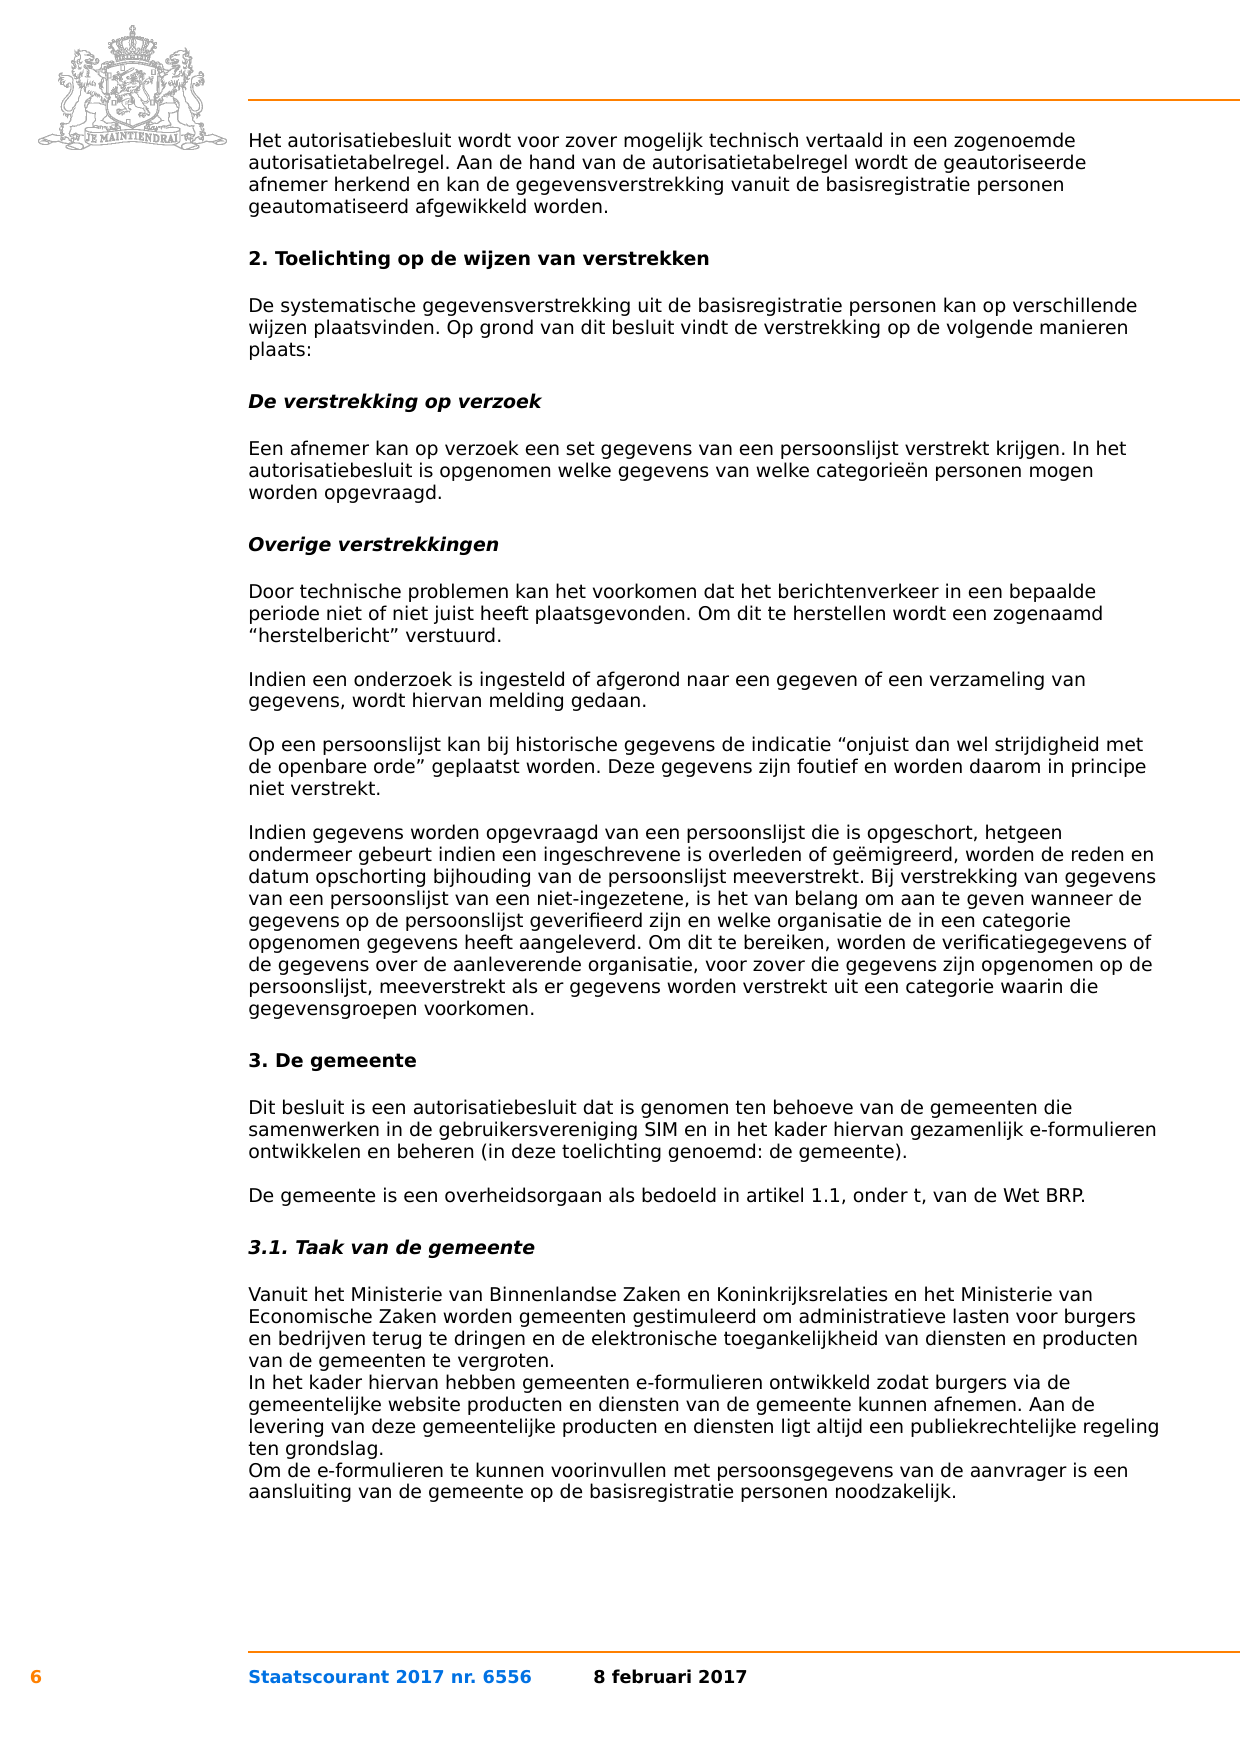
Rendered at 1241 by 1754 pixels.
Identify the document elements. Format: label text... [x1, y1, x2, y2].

text Een afnemer kan op verzoek een set gegevens van een persoonslijst verstrekt krijgen. In het autorisatiebesluit is opgenomen welke gegevens van welke categorieën personen mogen worden opgevraagd. [248, 438, 1163, 504]
subtitle 3. De gemeente [248, 1050, 1163, 1072]
subtitle De verstrekking op verzoek [248, 391, 1163, 413]
subtitle Overige verstrekkingen [248, 534, 1163, 556]
text Op een persoonslijst kan bij historische gegevens de indicatie “onjuist dan wel strijdigheid met de openbare orde” geplaatst worden. Deze gegevens zijn foutief en worden daarom in principe niet verstrekt. [248, 734, 1163, 800]
text Vanuit het Ministerie van Binnenlandse Zaken en Koninkrijksrelaties en het Ministerie van Economische Zaken worden gemeenten gestimuleerd om administratieve lasten voor burgers en bedrijven terug te dringen en de elektronische toegankelijkheid van diensten en producten van de gemeenten te vergroten. [248, 1284, 1163, 1372]
text Indien een onderzoek is ingesteld of afgerond naar een gegeven of een verzameling van gegevens, wordt hiervan melding gedaan. [248, 668, 1163, 712]
text De systematische gegevensverstrekking uit de basisregistratie personen kan op verschillende wijzen plaatsvinden. Op grond van dit besluit vindt de verstrekking op de volgende manieren plaats: [248, 295, 1163, 361]
subtitle 2. Toelichting op de wijzen van verstrekken [248, 248, 1163, 270]
text Om de e-formulieren te kunnen voorinvullen met persoonsgegevens van de aanvrager is een aansluiting van de gemeente op de basisregistratie personen noodzakelijk. [248, 1459, 1163, 1503]
subtitle 3.1. Taak van de gemeente [248, 1237, 1163, 1259]
text In het kader hiervan hebben gemeenten e-formulieren ontwikkeld zodat burgers via de gemeentelijke website producten en diensten van de gemeente kunnen afnemen. Aan de levering van deze gemeentelijke producten en diensten ligt altijd een publiekrechtelijke regeling ten grondslag. [248, 1372, 1163, 1459]
text Door technische problemen kan het voorkomen dat het berichtenverkeer in een bepaalde periode niet of niet juist heeft plaatsgevonden. Om dit te herstellen wordt een zogenaamd “herstelbericht” verstuurd. [248, 581, 1163, 647]
text De gemeente is een overheidsorgaan als bedoeld in artikel 1.1, onder t, van de Wet BRP. [248, 1185, 1163, 1207]
picture [38, 25, 227, 150]
text Indien gegevens worden opgevraagd van een persoonslijst die is opgeschort, hetgeen ondermeer gebeurt indien een ingeschrevene is overleden of geëmigreerd, worden de reden en datum opschorting bijhouding van de persoonslijst meeverstrekt. Bij verstrekking van gegevens van een persoonslijst van een niet-ingezetene, is het van belang om aan te geven wanneer de gegevens op de persoonslijst geverifieerd zijn en welke organisatie de in een categorie opgenomen gegevens heeft aangeleverd. Om dit te bereiken, worden de verificatiegegevens of de gegevens over de aanleverende organisatie, voor zover die gegevens zijn opgenomen op de persoonslijst, meeverstrekt als er gegevens worden verstrekt uit een categorie waarin die gegevensgroepen voorkomen. [248, 822, 1163, 1020]
text Het autorisatiebesluit wordt voor zover mogelijk technisch vertaald in een zogenoemde autorisatietabelregel. Aan de hand van de autorisatietabelregel wordt de geautoriseerde afnemer herkend en kan de gegevensverstrekking vanuit de basisregistratie personen geautomatiseerd afgewikkeld worden. [248, 130, 1163, 218]
text Dit besluit is een autorisatiebesluit dat is genomen ten behoeve van de gemeenten die samenwerken in de gebruikersvereniging SIM en in het kader hiervan gezamenlijk e-formulieren ontwikkelen en beheren (in deze toelichting genoemd: de gemeente). [248, 1097, 1163, 1163]
